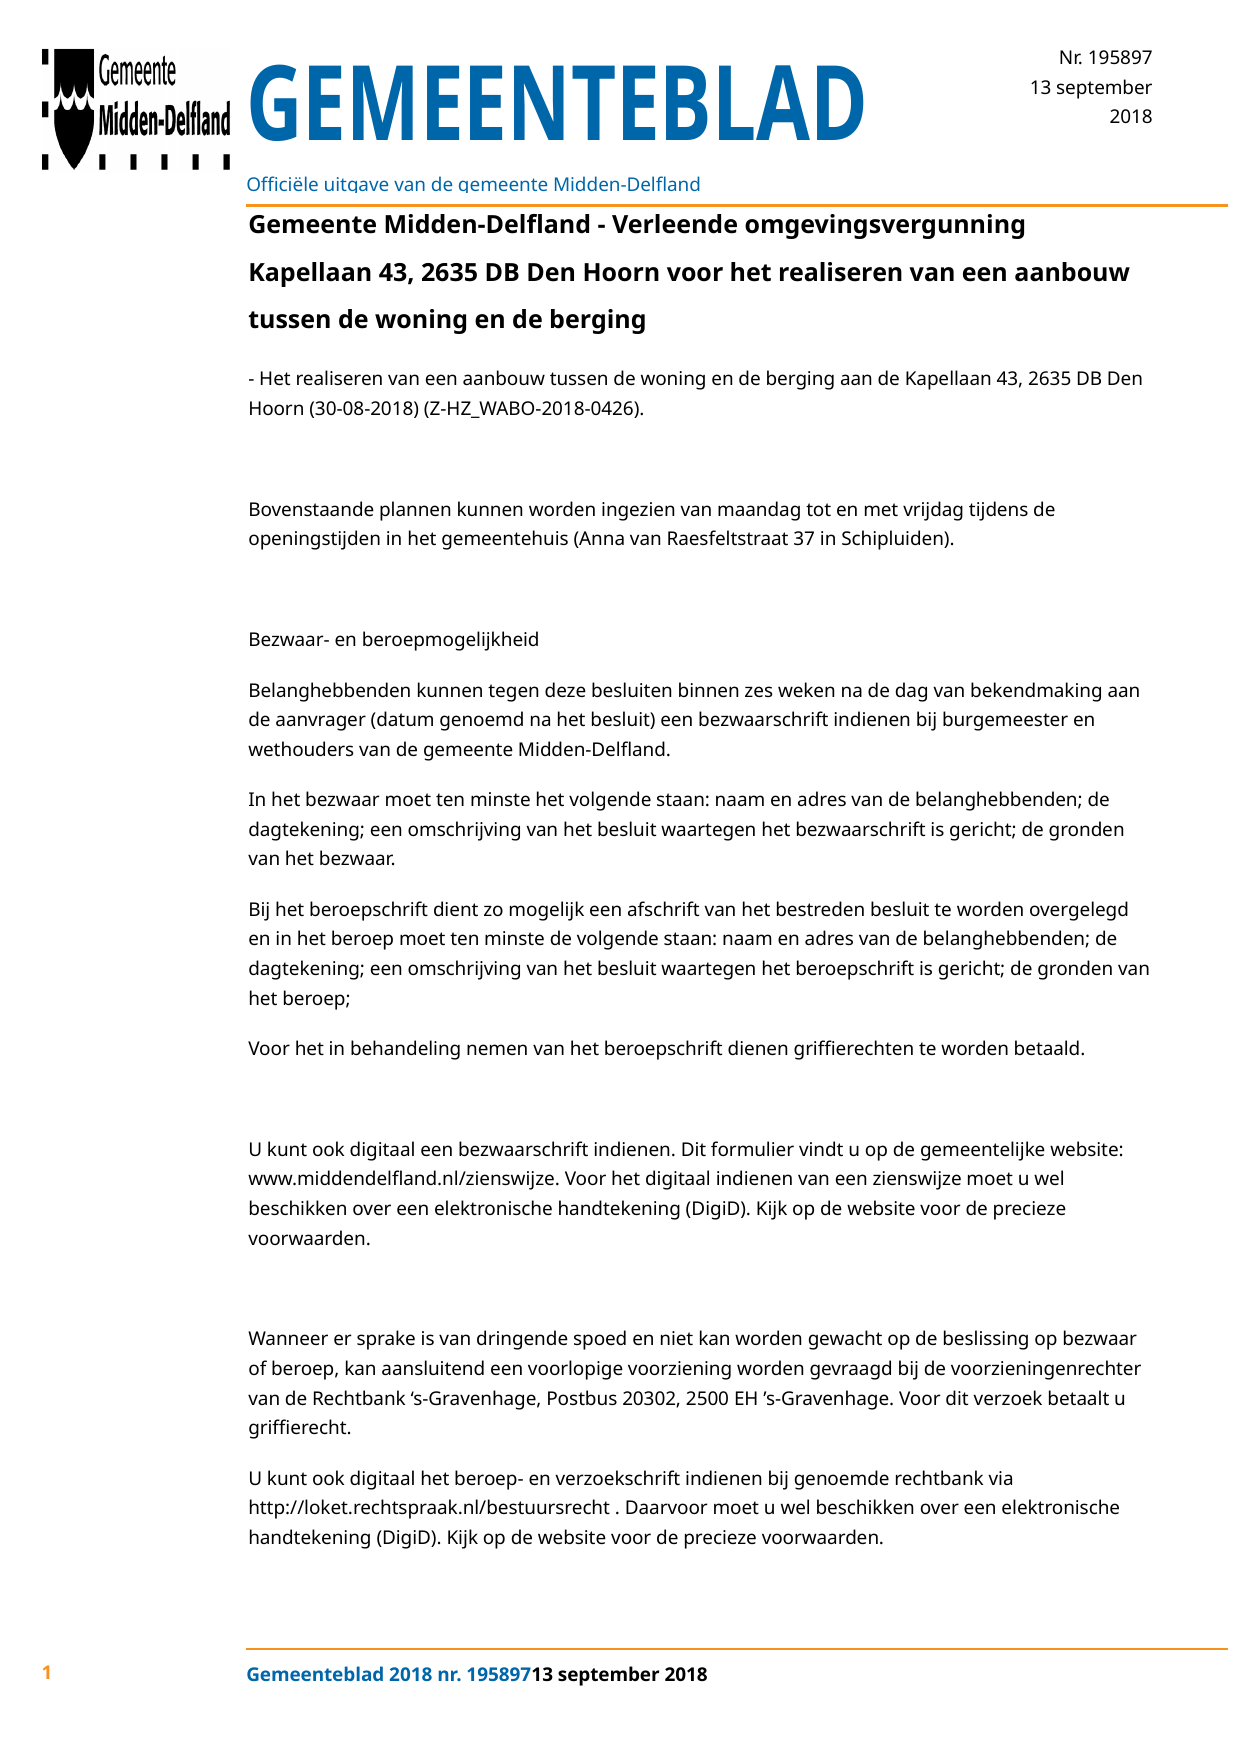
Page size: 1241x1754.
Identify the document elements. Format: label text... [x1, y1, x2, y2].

text In het bezwaar moet ten minste het volgende staan: naam en adres van de belanghebbenden; de dagtekening; een omschrijving van het besluit waartegen het bezwaarschrift is gericht; de gronden van het bezwaar. [248, 786, 1152, 871]
text Bij het beroepschrift dient zo mogelijk een afschrift van het bestreden besluit te worden overgelegd en in het beroep moet ten minste de volgende staan: naam en adres van de belanghebbenden; de dagtekening; een omschrijving van het besluit waartegen het beroepschrift is gericht; de gronden van het beroep; [248, 896, 1152, 1010]
text Belanghebbenden kunnen tegen deze besluiten binnen zes weken na de dag van bekendmaking aan de aanvrager (datum genoemd na het besluit) een bezwaarschrift indienen bij burgemeester en wethouders van de gemeente Midden-Delfland. [248, 677, 1152, 762]
text Wanneer er sprake is van dringende spoed en niet kan worden gewacht op de beslissing op bezwaar of beroep, kan aansluitend een voorlopige voorziening worden gevraagd bij de voorzieningenrechter van de Rechtbank ‘s-Gravenhage, Postbus 20302, 2500 EH ’s-Gravenhage. Voor dit verzoek betaalt u griffierecht. [248, 1326, 1152, 1440]
text Bovenstaande plannen kunnen worden ingezien van maandag tot en met vrijdag tijdens de openingstijden in het gemeentehuis (Anna van Raesfeltstraat 37 in Schipluiden). [248, 496, 1152, 551]
text U kunt ook digitaal een bezwaarschrift indienen. Dit formulier vindt u op de gemeentelijke website: www.middendelfland.nl/zienswijze. Voor het digitaal indienen van een zienswijze moet u wel beschikken over een elektronische handtekening (DigiD). Kijk op de website voor de precieze voorwaarden. [248, 1136, 1152, 1250]
picture [41, 47, 231, 172]
text Bezwaar- en beroepmogelijkheid [248, 626, 1152, 652]
text - Het realiseren van een aanbouw tussen de woning en de berging aan de Kapellaan 43, 2635 DB Den Hoorn (30-08-2018) (Z-HZ_WABO-2018-0426). [248, 366, 1152, 421]
text Gemeente Midden-Delfland - Verleende omgevingsvergunning Kapellaan 43, 2635 DB Den Hoorn voor het realiseren van een aanbouw tussen de woning en de berging [248, 207, 1152, 336]
text Voor het in behandeling nemen van het beroepschrift dienen griffierechten te worden betaald. [248, 1035, 1152, 1061]
text U kunt ook digitaal het beroep- en verzoekschrift indienen bij genoemde rechtbank via http://loket.rechtspraak.nl/bestuursrecht . Daarvoor moet u wel beschikken over een elektronische handtekening (DigiD). Kijk op de website voor de precieze voorwaarden. [248, 1465, 1152, 1549]
